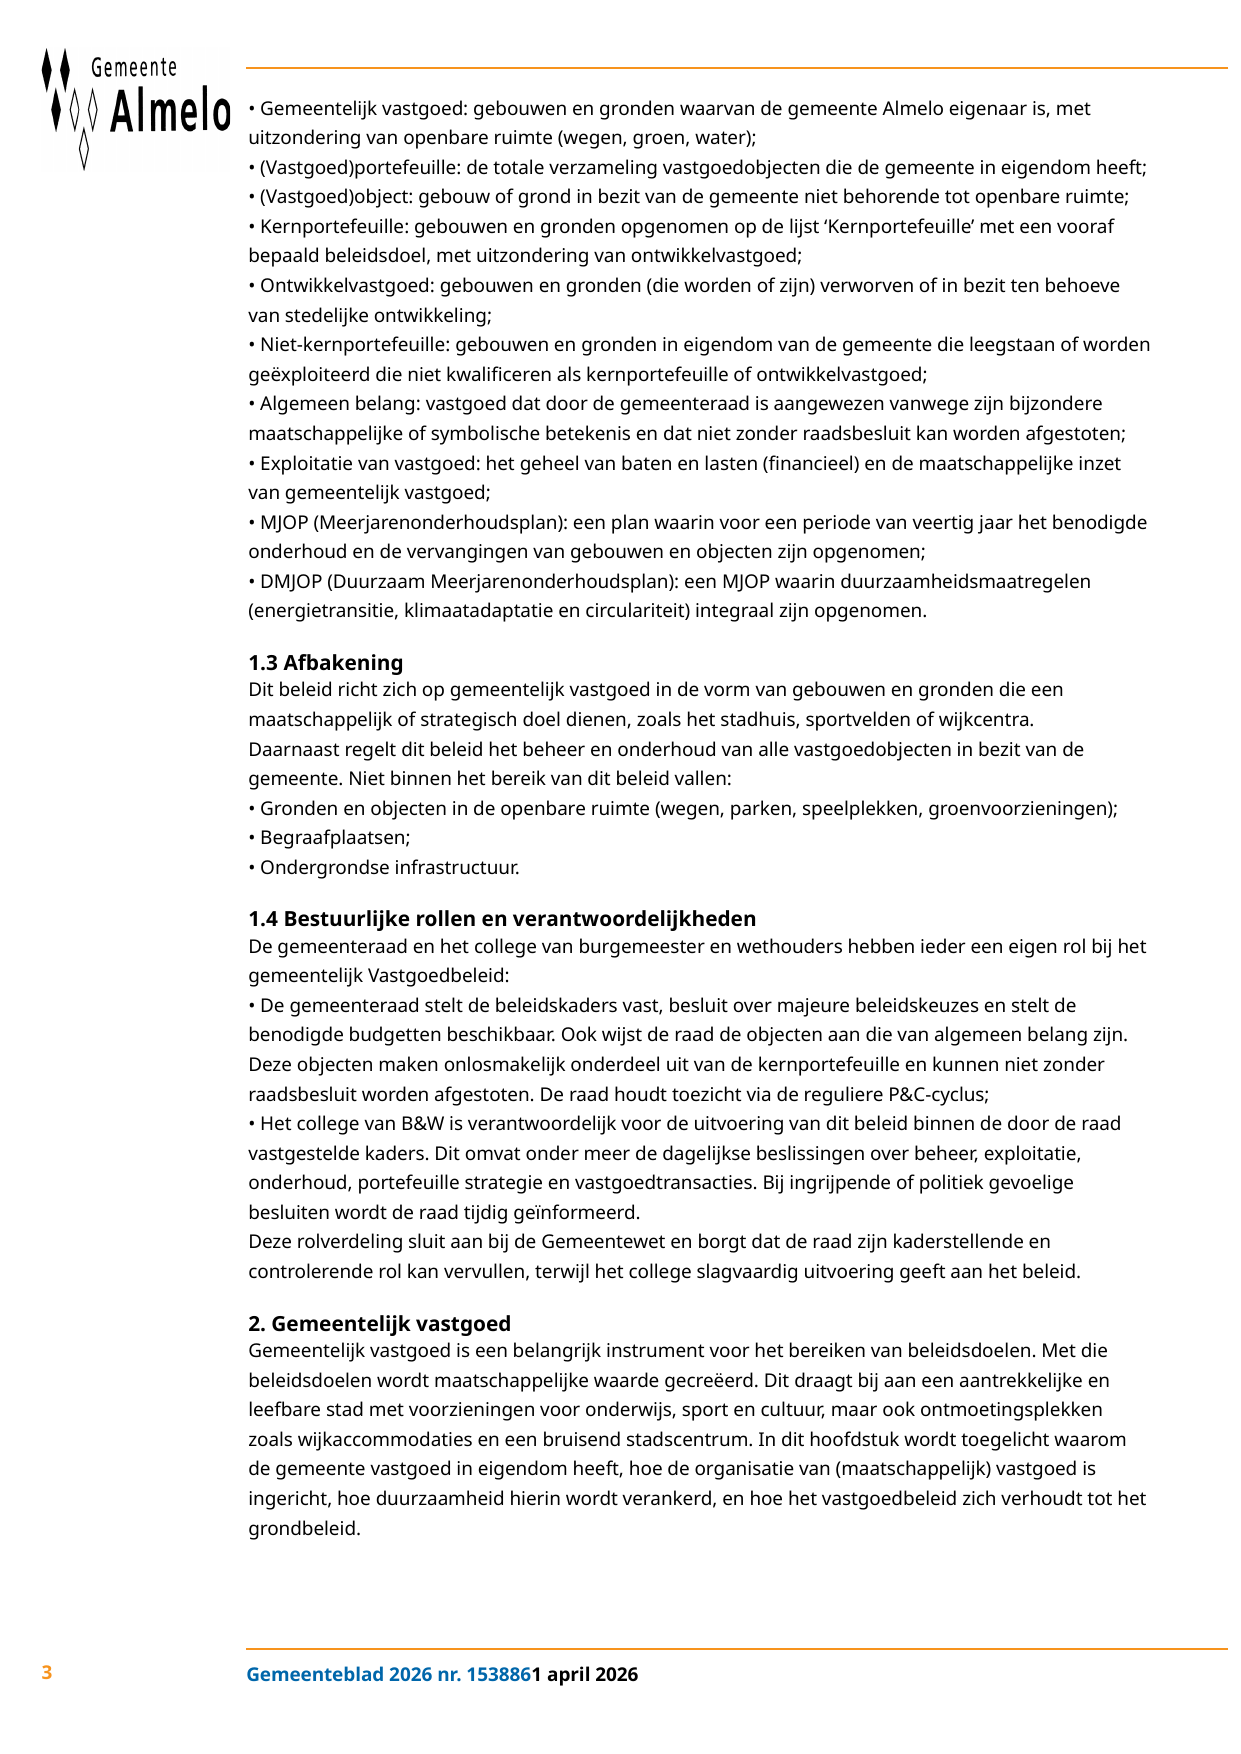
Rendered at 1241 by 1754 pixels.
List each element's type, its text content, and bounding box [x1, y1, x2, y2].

text • Gronden en objecten in de openbare ruimte (wegen, parken, speelplekken, groenvoorzieningen); [248, 795, 1152, 821]
text De gemeenteraad en het college van burgemeester en wethouders hebben ieder een eigen rol bij het gemeentelijk Vastgoedbeleid: [248, 933, 1152, 988]
text • (Vastgoed)portefeuille: de totale verzameling vastgoedobjecten die de gemeente in eigendom heeft; [248, 154, 1152, 180]
text Daarnaast regelt dit beleid het beheer en onderhoud van alle vastgoedobjecten in bezit van de gemeente. Niet binnen het bereik van dit beleid vallen: [248, 736, 1152, 791]
text • Gemeentelijk vastgoed: gebouwen en gronden waarvan de gemeente Almelo eigenaar is, met uitzondering van openbare ruimte (wegen, groen, water); [248, 95, 1152, 150]
text • MJOP (Meerjarenonderhoudsplan): een plan waarin voor een periode van veertig jaar het benodigde onderhoud en de vervangingen van gebouwen en objecten zijn opgenomen; [248, 509, 1152, 564]
text Gemeentelijk vastgoed is een belangrijk instrument voor het bereiken van beleidsdoelen. Met die beleidsdoelen wordt maatschappelijke waarde gecreëerd. Dit draagt bij aan een aantrekkelijke en leefbare stad met voorzieningen voor onderwijs, sport en cultuur, maar ook ontmoetingsplekken zoals wijkaccommodaties en een bruisend stadscentrum. In dit hoofdstuk wordt toegelicht waarom de gemeente vastgoed in eigendom heeft, hoe de organisatie van (maatschappelijk) vastgoed is ingericht, hoe duurzaamheid hierin wordt verankerd, en hoe het vastgoedbeleid zich verhoudt tot het grondbeleid. [248, 1337, 1152, 1540]
text • Kernportefeuille: gebouwen en gronden opgenomen op de lijst ‘Kernportefeuille’ met een vooraf bepaald beleidsdoel, met uitzondering van ontwikkelvastgoed; [248, 213, 1152, 268]
text 2. Gemeentelijk vastgoed [248, 1309, 1152, 1337]
text • Ondergrondse infrastructuur. [248, 854, 1152, 880]
text Deze rolverdeling sluit aan bij de Gemeentewet en borgt dat de raad zijn kaderstellende en controlerende rol kan vervullen, terwijl het college slagvaardig uitvoering geeft aan het beleid. [248, 1229, 1152, 1284]
text • Ontwikkelvastgoed: gebouwen en gronden (die worden of zijn) verworven of in bezit ten behoeve van stedelijke ontwikkeling; [248, 272, 1152, 328]
text • Niet-kernportefeuille: gebouwen en gronden in eigendom van de gemeente die leegstaan of worden geëxploiteerd die niet kwalificeren als kernportefeuille of ontwikkelvastgoed; [248, 331, 1152, 387]
text Dit beleid richt zich op gemeentelijk vastgoed in de vorm van gebouwen en gronden die een maatschappelijk of strategisch doel dienen, zoals het stadhuis, sportvelden of wijkcentra. [248, 677, 1152, 732]
picture [41, 47, 231, 172]
text • Exploitatie van vastgoed: het geheel van baten en lasten (financieel) en de maatschappelijke inzet van gemeentelijk vastgoed; [248, 450, 1152, 505]
text • De gemeenteraad stelt de beleidskaders vast, besluit over majeure beleidskeuzes en stelt de benodigde budgetten beschikbaar. Ook wijst de raad de objecten aan die van algemeen belang zijn. Deze objecten maken onlosmakelijk onderdeel uit van de kernportefeuille en kunnen niet zonder raadsbesluit worden afgestoten. De raad houdt toezicht via de reguliere P&C-cyclus; [248, 992, 1152, 1107]
text • (Vastgoed)object: gebouw of grond in bezit van de gemeente niet behorende tot openbare ruimte; [248, 183, 1152, 209]
text • Het college van B&W is verantwoordelijk voor de uitvoering van dit beleid binnen de door de raad vastgestelde kaders. Dit omvat onder meer de dagelijkse beslissingen over beheer, exploitatie, onderhoud, portefeuille strategie en vastgoedtransacties. Bij ingrijpende of politiek gevoelige besluiten wordt de raad tijdig geïnformeerd. [248, 1110, 1152, 1225]
text 1.3 Afbakening [248, 648, 1152, 677]
text • DMJOP (Duurzaam Meerjarenonderhoudsplan): een MJOP waarin duurzaamheidsmaatregelen (energietransitie, klimaatadaptatie en circulariteit) integraal zijn opgenomen. [248, 568, 1152, 623]
text • Algemeen belang: vastgoed dat door de gemeenteraad is aangewezen vanwege zijn bijzondere maatschappelijke of symbolische betekenis en dat niet zonder raadsbesluit kan worden afgestoten; [248, 391, 1152, 446]
text 1.4 Bestuurlijke rollen en verantwoordelijkheden [248, 904, 1152, 933]
text • Begraafplaatsen; [248, 824, 1152, 850]
